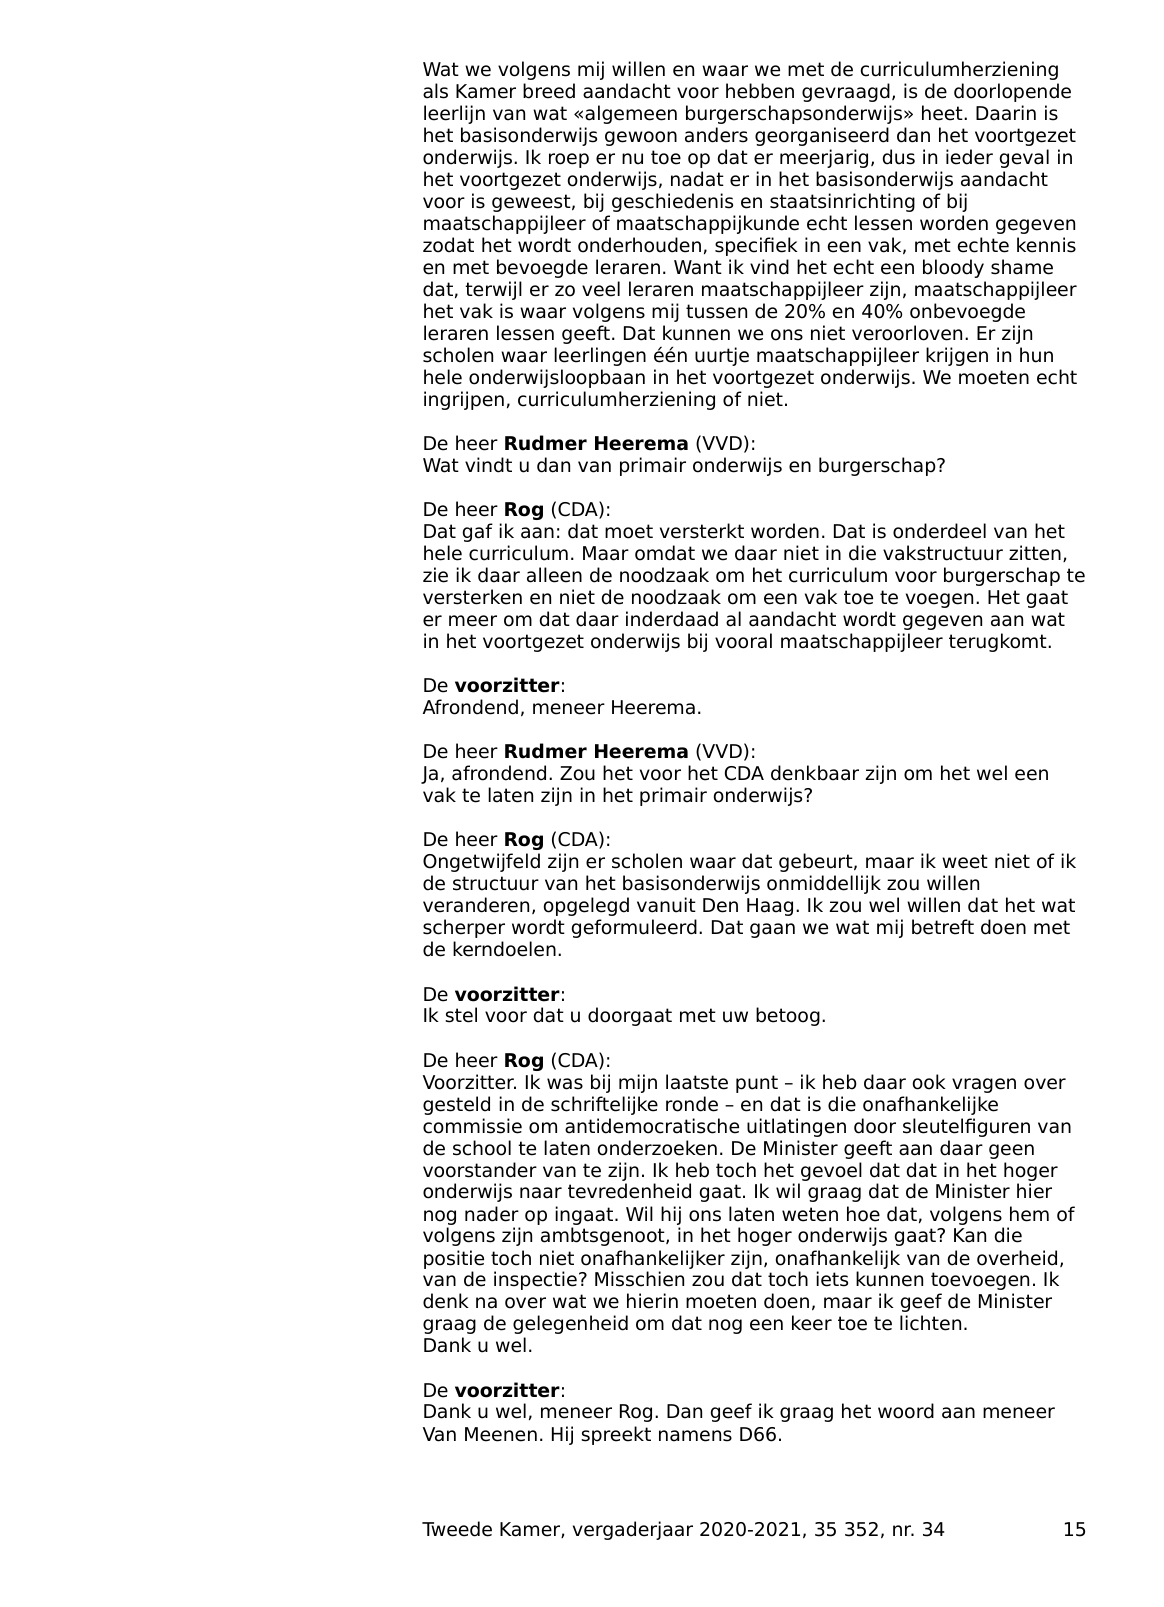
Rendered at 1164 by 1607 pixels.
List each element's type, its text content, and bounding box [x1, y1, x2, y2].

text Wat we volgens mij willen en waar we met de curriculumherziening als Kamer breed aandacht voor hebben gevraagd, is de doorlopende leerlijn van wat «algemeen burgerschapsonderwijs» heet. Daarin is het basisonderwijs gewoon anders georganiseerd dan het voortgezet onderwijs. Ik roep er nu toe op dat er meerjarig, dus in ieder geval in het voortgezet onderwijs, nadat er in het basisonderwijs aandacht voor is geweest, bij geschiedenis en staatsinrichting of bij maatschappijleer of maatschappijkunde echt lessen worden gegeven zodat het wordt onderhouden, specifiek in een vak, met echte kennis en met bevoegde leraren. Want ik vind het echt een bloody shame dat, terwijl er zo veel leraren maatschappijleer zijn, maatschappijleer het vak is waar volgens mij tussen de 20% en 40% onbevoegde leraren lessen geeft. Dat kunnen we ons niet veroorloven. Er zijn scholen waar leerlingen één uurtje maatschappijleer krijgen in hun hele onderwijsloopbaan in het voortgezet onderwijs. We moeten echt ingrijpen, curriculumherziening of niet. [422, 59, 1087, 411]
text De voorzitter: [422, 1379, 1087, 1401]
text Ongetwijfeld zijn er scholen waar dat gebeurt, maar ik weet niet of ik de structuur van het basisonderwijs onmiddellijk zou willen veranderen, opgelegd vanuit Den Haag. Ik zou wel willen dat het wat scherper wordt geformuleerd. Dat gaan we wat mij betreft doen met de kerndoelen. [422, 851, 1087, 961]
text Wat vindt u dan van primair onderwijs en burgerschap? [422, 455, 1087, 477]
text De voorzitter: [422, 983, 1087, 1005]
text Ja, afrondend. Zou het voor het CDA denkbaar zijn om het wel een vak te laten zijn in het primair onderwijs? [422, 763, 1087, 807]
text Dank u wel. [422, 1335, 1087, 1357]
text De heer Rudmer Heerema (VVD): [422, 741, 1087, 763]
text Dank u wel, meneer Rog. Dan geef ik graag het woord aan meneer Van Meenen. Hij spreekt namens D66. [422, 1401, 1087, 1445]
text Voorzitter. Ik was bij mijn laatste punt – ik heb daar ook vragen over gesteld in de schriftelijke ronde – en dat is die onafhankelijke commissie om antidemocratische uitlatingen door sleutelfiguren van de school te laten onderzoeken. De Minister geeft aan daar geen voorstander van te zijn. Ik heb toch het gevoel dat dat in het hoger onderwijs naar tevredenheid gaat. Ik wil graag dat de Minister hier nog nader op ingaat. Wil hij ons laten weten hoe dat, volgens hem of volgens zijn ambtsgenoot, in het hoger onderwijs gaat? Kan die positie toch niet onafhankelijker zijn, onafhankelijk van de overheid, van de inspectie? Misschien zou dat toch iets kunnen toevoegen. Ik denk na over wat we hierin moeten doen, maar ik geef de Minister graag de gelegenheid om dat nog een keer toe te lichten. [422, 1072, 1087, 1335]
text Ik stel voor dat u doorgaat met uw betoog. [422, 1005, 1087, 1027]
text De heer Rog (CDA): [422, 829, 1087, 851]
text De heer Rudmer Heerema (VVD): [422, 433, 1087, 455]
text De voorzitter: [422, 675, 1087, 697]
text Afrondend, meneer Heerema. [422, 697, 1087, 719]
text De heer Rog (CDA): [422, 499, 1087, 521]
text De heer Rog (CDA): [422, 1049, 1087, 1072]
text Dat gaf ik aan: dat moet versterkt worden. Dat is onderdeel van het hele curriculum. Maar omdat we daar niet in die vakstructuur zitten, zie ik daar alleen de noodzaak om het curriculum voor burgerschap te versterken en niet de noodzaak om een vak toe te voegen. Het gaat er meer om dat daar inderdaad al aandacht wordt gegeven aan wat in het voortgezet onderwijs bij vooral maatschappijleer terugkomt. [422, 521, 1087, 653]
